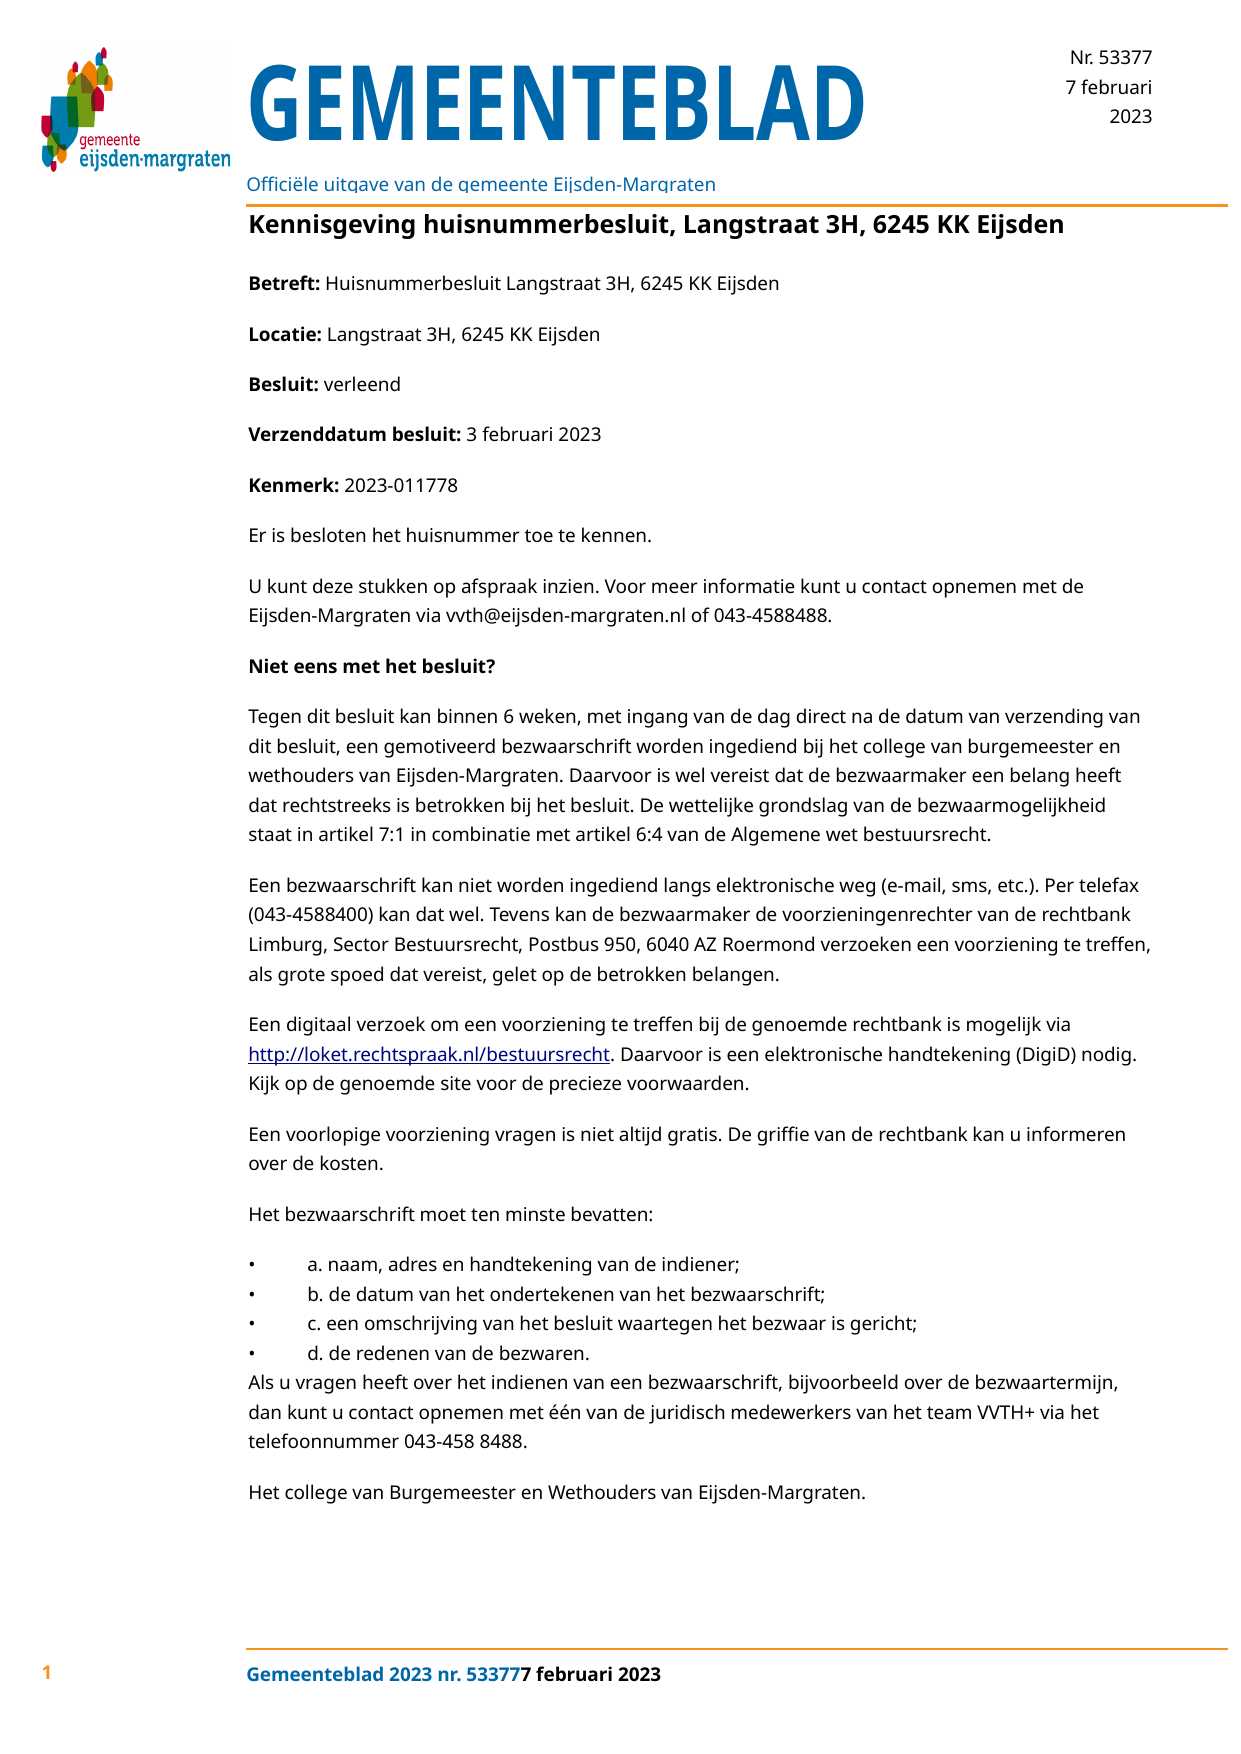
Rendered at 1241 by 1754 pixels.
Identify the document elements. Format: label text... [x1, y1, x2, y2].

picture [41, 47, 231, 172]
text Kennisgeving huisnummerbesluit, Langstraat 3H, 6245 KK Eijsden [248, 207, 1152, 241]
list d. de redenen van de bezwaren. [248, 1340, 1152, 1366]
text Een voorlopige voorziening vragen is niet altijd gratis. De griffie van de rechtbank kan u informeren over de kosten. [248, 1121, 1152, 1176]
text Betreft: Huisnummerbesluit Langstraat 3H, 6245 KK Eijsden [248, 270, 1152, 296]
text Kenmerk: 2023-011778 [248, 472, 1152, 498]
list b. de datum van het ondertekenen van het bezwaarschrift; [248, 1281, 1152, 1306]
text Locatie: Langstraat 3H, 6245 KK Eijsden [248, 321, 1152, 346]
list c. een omschrijving van het besluit waartegen het bezwaar is gericht; [248, 1310, 1152, 1336]
text Tegen dit besluit kan binnen 6 weken, met ingang van de dag direct na de datum van verzending van dit besluit, een gemotiveerd bezwaarschrift worden ingediend bij het college van burgemeester en wethouders van Eijsden-Margraten. Daarvoor is wel vereist dat de bezwaarmaker een belang heeft dat rechtstreeks is betrokken bij het besluit. De wettelijke grondslag van de bezwaarmogelijkheid staat in artikel 7:1 in combinatie met artikel 6:4 van de Algemene wet bestuursrecht. [248, 703, 1152, 847]
text Er is besloten het huisnummer toe te kennen. [248, 522, 1152, 548]
text Als u vragen heeft over het indienen van een bezwaarschrift, bijvoorbeeld over de bezwaartermijn, dan kunt u contact opnemen met één van de juridisch medewerkers van het team VVTH+ via het telefoonnummer 043-458 8488. [248, 1369, 1152, 1454]
text Besluit: verleend [248, 371, 1152, 397]
text Een bezwaarschrift kan niet worden ingediend langs elektronische weg (e-mail, sms, etc.). Per telefax (043-4588400) kan dat wel. Tevens kan de bezwaarmaker de voorzieningenrechter van de rechtbank Limburg, Sector Bestuursrecht, Postbus 950, 6040 AZ Roermond verzoeken een voorziening te treffen, als grote spoed dat vereist, gelet op de betrokken belangen. [248, 872, 1152, 986]
text Een digitaal verzoek om een voorziening te treffen bij de genoemde rechtbank is mogelijk via http://loket.rechtspraak.nl/bestuursrecht. Daarvoor is een elektronische handtekening (DigiD) nodig. Kijk op de genoemde site voor de precieze voorwaarden. [248, 1011, 1152, 1096]
text Het college van Burgemeester en Wethouders van Eijsden-Margraten. [248, 1479, 1152, 1505]
text Verzenddatum besluit: 3 februari 2023 [248, 422, 1152, 447]
text Het bezwaarschrift moet ten minste bevatten: [248, 1201, 1152, 1226]
text Niet eens met het besluit? [248, 653, 1152, 678]
list a. naam, adres en handtekening van de indiener; [248, 1251, 1152, 1277]
text U kunt deze stukken op afspraak inzien. Voor meer informatie kunt u contact opnemen met de Eijsden-Margraten via vvth@eijsden-margraten.nl of 043-4588488. [248, 573, 1152, 628]
